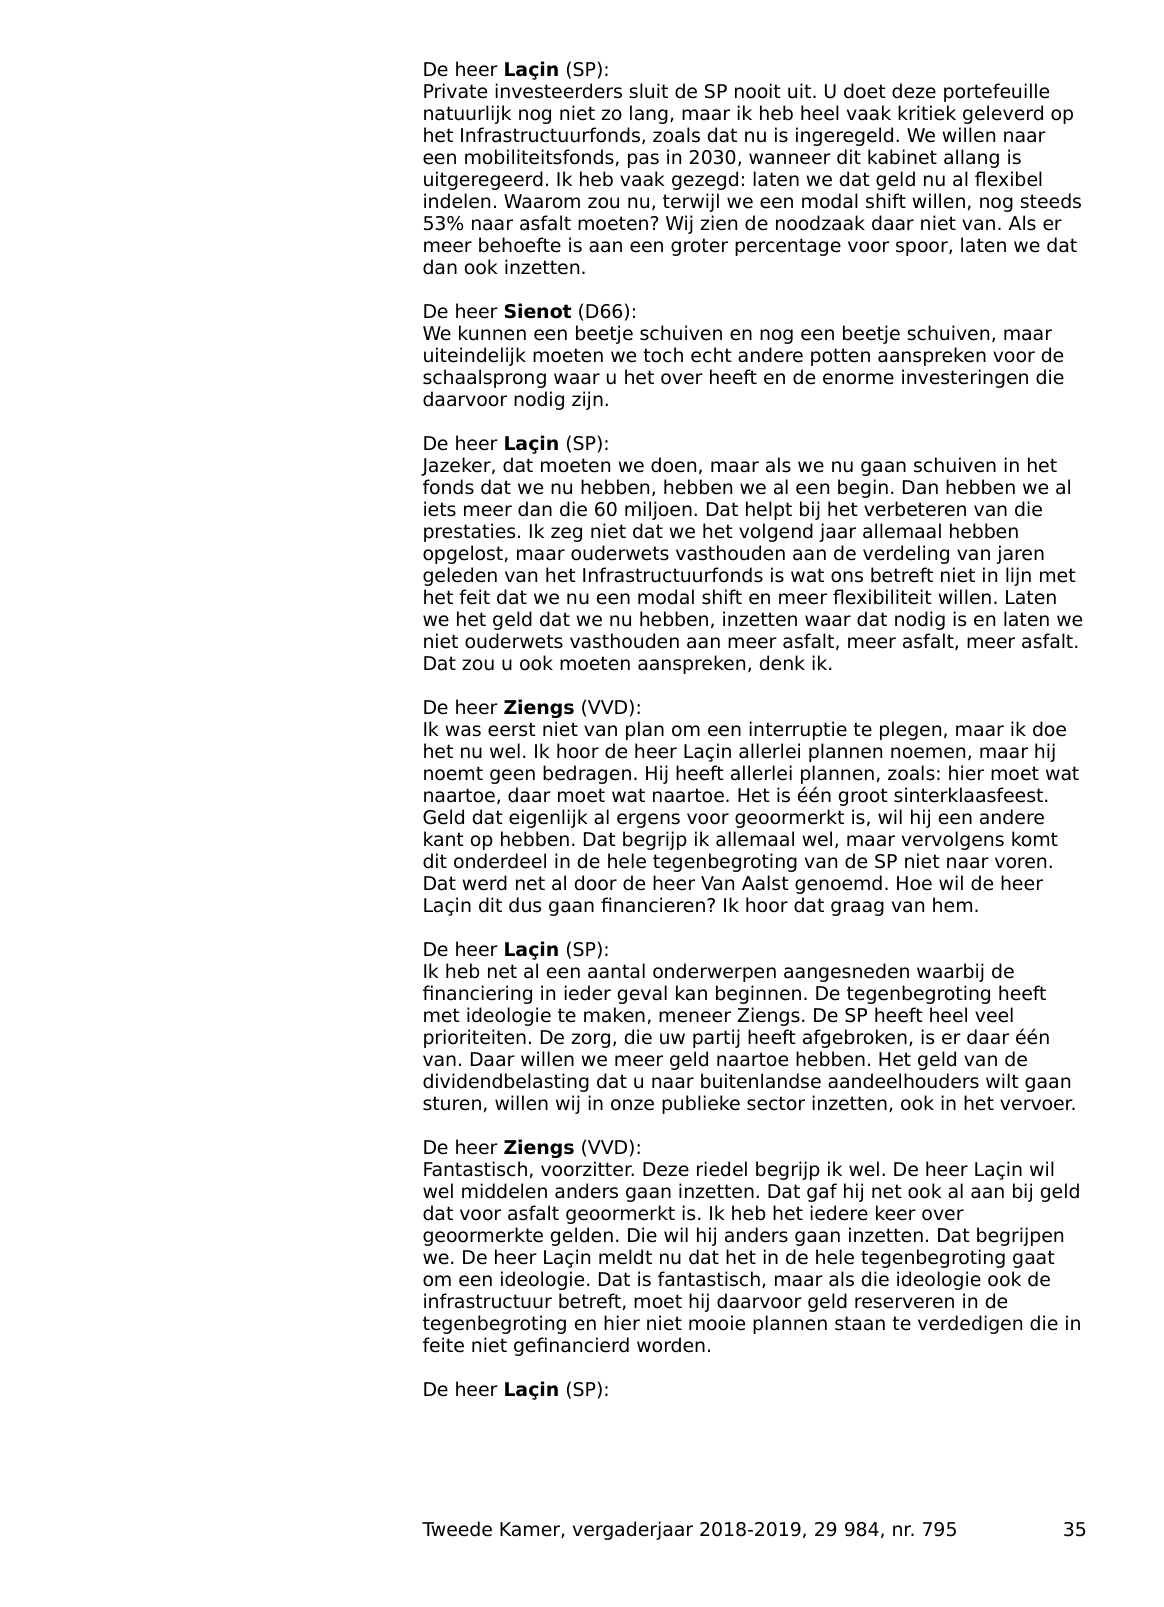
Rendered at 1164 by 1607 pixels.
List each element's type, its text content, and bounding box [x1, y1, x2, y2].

text De heer Laçin (SP): [422, 59, 1087, 81]
text Private investeerders sluit de SP nooit uit. U doet deze portefeuille natuurlijk nog niet zo lang, maar ik heb heel vaak kritiek geleverd op het Infrastructuurfonds, zoals dat nu is ingeregeld. We willen naar een mobiliteitsfonds, pas in 2030, wanneer dit kabinet allang is uitgeregeerd. Ik heb vaak gezegd: laten we dat geld nu al flexibel indelen. Waarom zou nu, terwijl we een modal shift willen, nog steeds 53% naar asfalt moeten? Wij zien de noodzaak daar niet van. Als er meer behoefte is aan een groter percentage voor spoor, laten we dat dan ook inzetten. [422, 81, 1087, 279]
text Ik was eerst niet van plan om een interruptie te plegen, maar ik doe het nu wel. Ik hoor de heer Laçin allerlei plannen noemen, maar hij noemt geen bedragen. Hij heeft allerlei plannen, zoals: hier moet wat naartoe, daar moet wat naartoe. Het is één groot sinterklaasfeest. Geld dat eigenlijk al ergens voor geoormerkt is, wil hij een andere kant op hebben. Dat begrijp ik allemaal wel, maar vervolgens komt dit onderdeel in de hele tegenbegroting van de SP niet naar voren. Dat werd net al door de heer Van Aalst genoemd. Hoe wil de heer Laçin dit dus gaan financieren? Ik hoor dat graag van hem. [422, 719, 1087, 917]
text We kunnen een beetje schuiven en nog een beetje schuiven, maar uiteindelijk moeten we toch echt andere potten aanspreken voor de schaalsprong waar u het over heeft en de enorme investeringen die daarvoor nodig zijn. [422, 323, 1087, 411]
text De heer Ziengs (VVD): [422, 1137, 1087, 1159]
text Ik heb net al een aantal onderwerpen aangesneden waarbij de financiering in ieder geval kan beginnen. De tegenbegroting heeft met ideologie te maken, meneer Ziengs. De SP heeft heel veel prioriteiten. De zorg, die uw partij heeft afgebroken, is er daar één van. Daar willen we meer geld naartoe hebben. Het geld van de dividendbelasting dat u naar buitenlandse aandeelhouders wilt gaan sturen, willen wij in onze publieke sector inzetten, ook in het vervoer. [422, 961, 1087, 1115]
text Fantastisch, voorzitter. Deze riedel begrijp ik wel. De heer Laçin wil wel middelen anders gaan inzetten. Dat gaf hij net ook al aan bij geld dat voor asfalt geoormerkt is. Ik heb het iedere keer over geoormerkte gelden. Die wil hij anders gaan inzetten. Dat begrijpen we. De heer Laçin meldt nu dat het in de hele tegenbegroting gaat om een ideologie. Dat is fantastisch, maar als die ideologie ook de infrastructuur betreft, moet hij daarvoor geld reserveren in de tegenbegroting en hier niet mooie plannen staan te verdedigen die in feite niet gefinancierd worden. [422, 1159, 1087, 1357]
text De heer Laçin (SP): [422, 433, 1087, 455]
text De heer Sienot (D66): [422, 301, 1087, 323]
text De heer Ziengs (VVD): [422, 697, 1087, 719]
text De heer Laçin (SP): [422, 939, 1087, 961]
text De heer Laçin (SP): [422, 1379, 1087, 1401]
text Jazeker, dat moeten we doen, maar als we nu gaan schuiven in het fonds dat we nu hebben, hebben we al een begin. Dan hebben we al iets meer dan die 60 miljoen. Dat helpt bij het verbeteren van die prestaties. Ik zeg niet dat we het volgend jaar allemaal hebben opgelost, maar ouderwets vasthouden aan de verdeling van jaren geleden van het Infrastructuurfonds is wat ons betreft niet in lijn met het feit dat we nu een modal shift en meer flexibiliteit willen. Laten we het geld dat we nu hebben, inzetten waar dat nodig is en laten we niet ouderwets vasthouden aan meer asfalt, meer asfalt, meer asfalt. Dat zou u ook moeten aanspreken, denk ik. [422, 455, 1087, 675]
